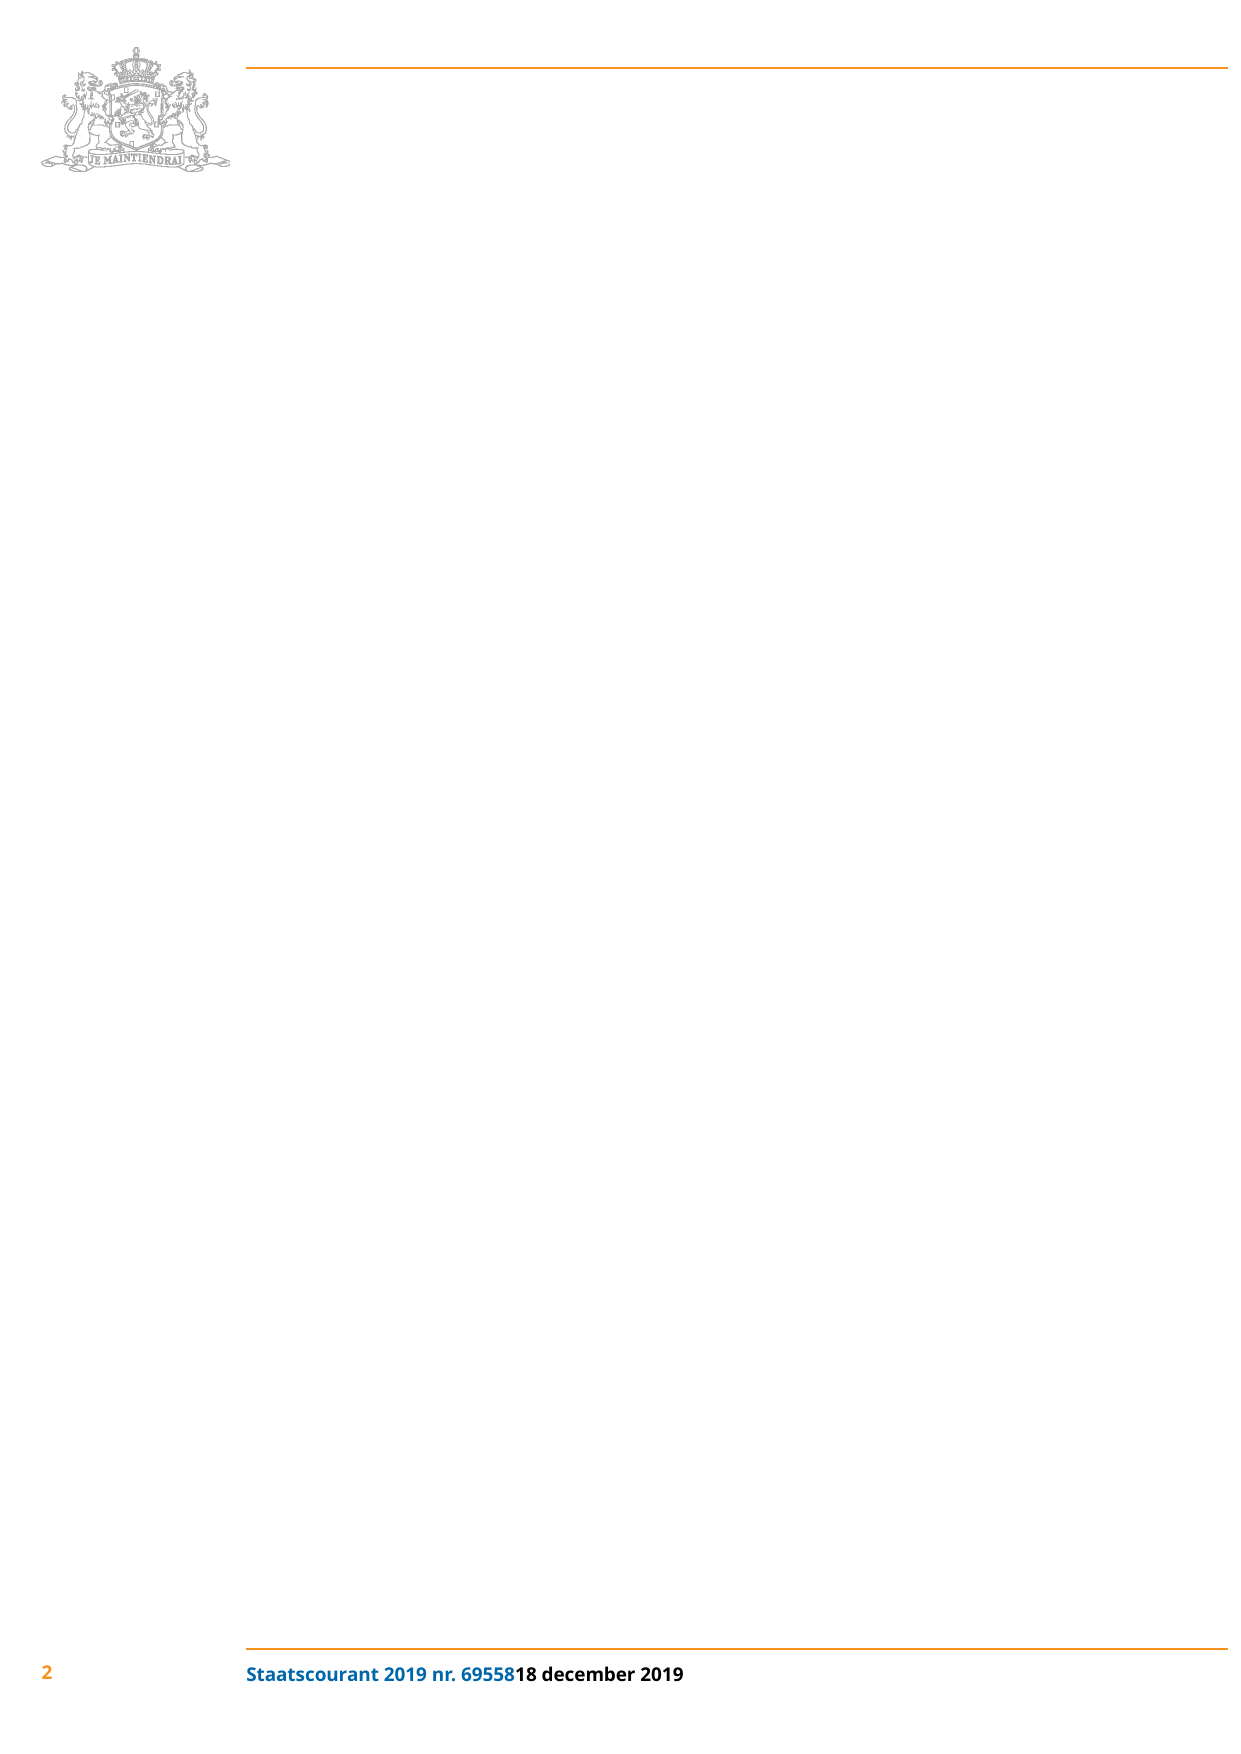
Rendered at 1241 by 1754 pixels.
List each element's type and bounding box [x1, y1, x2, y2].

picture [41, 47, 231, 172]
